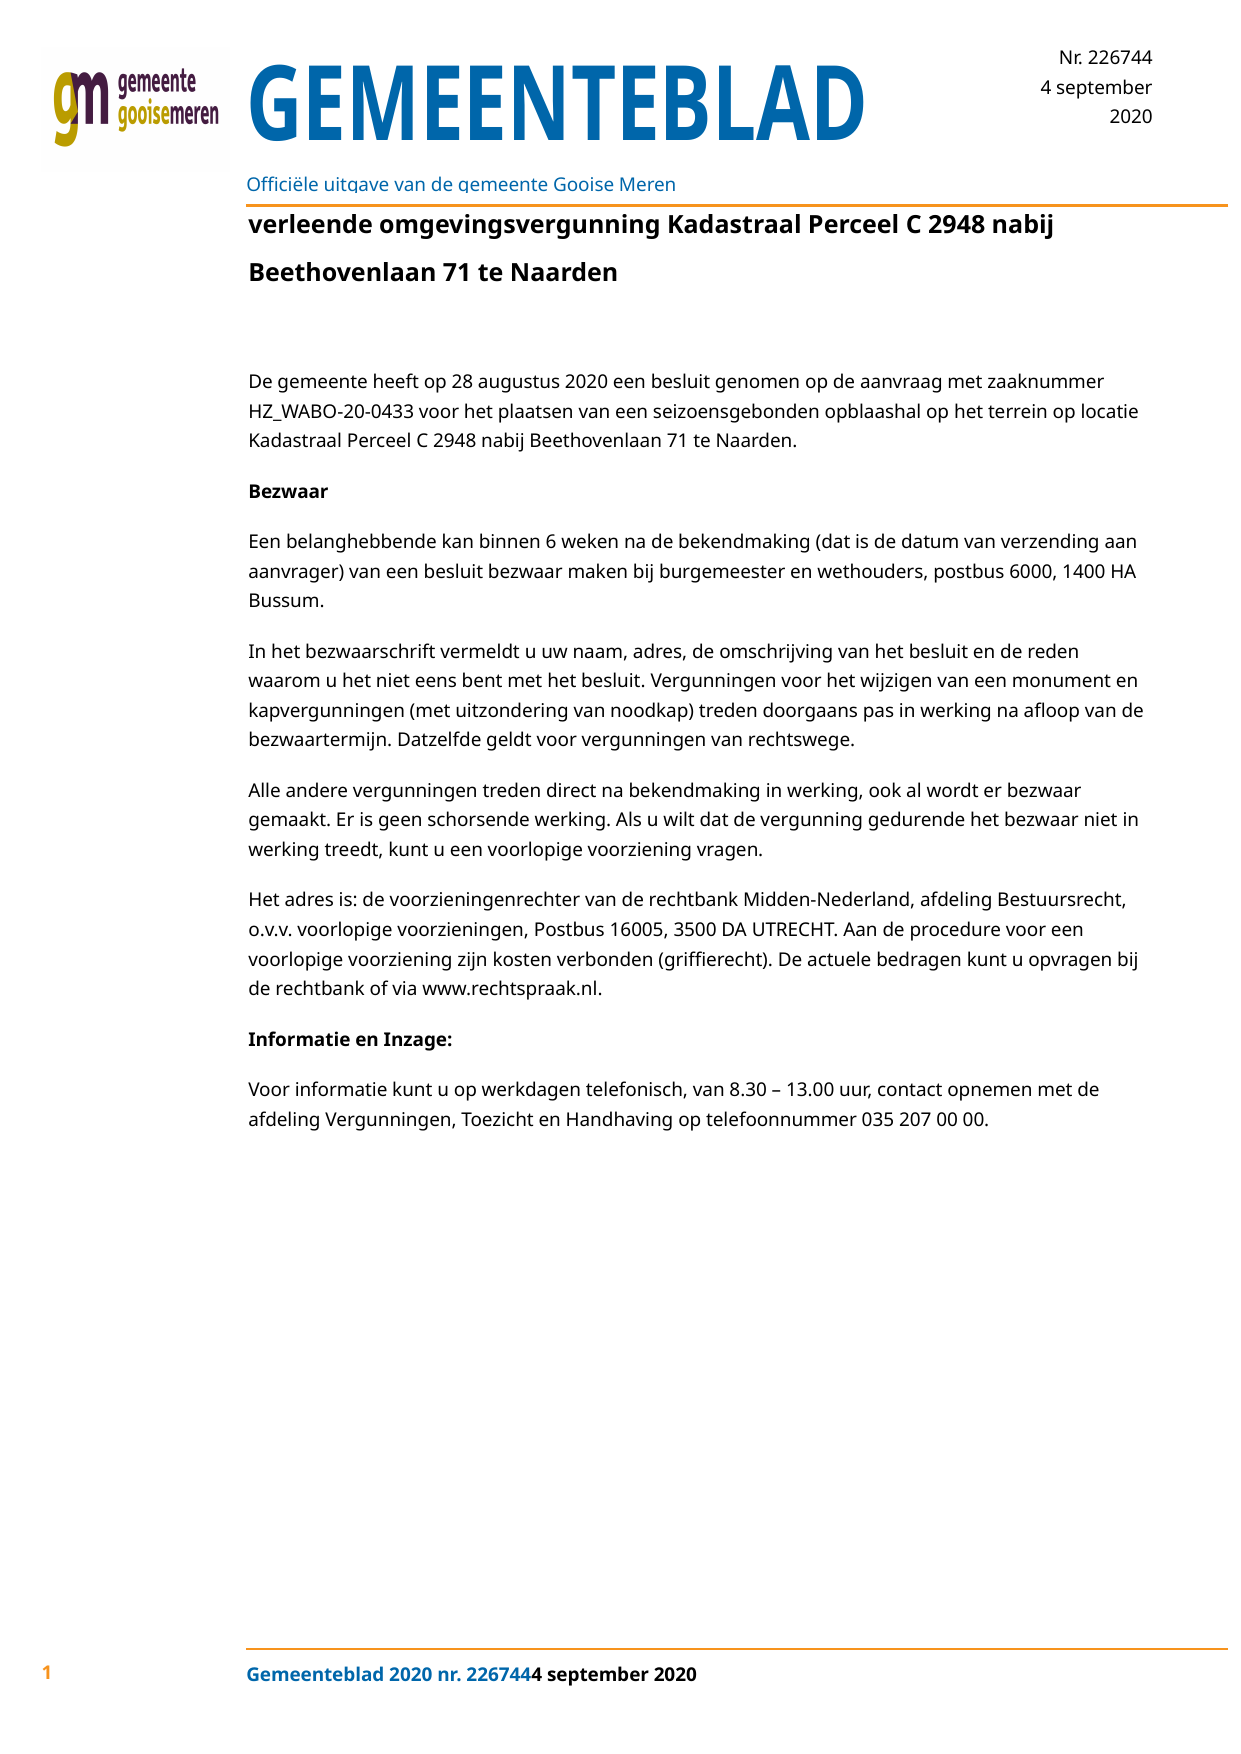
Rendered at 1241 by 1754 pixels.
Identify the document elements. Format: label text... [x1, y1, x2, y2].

text Voor informatie kunt u op werkdagen telefonisch, van 8.30 – 13.00 uur, contact opnemen met de afdeling Vergunningen, Toezicht en Handhaving op telefoonnummer 035 207 00 00. [248, 1076, 1152, 1132]
text Alle andere vergunningen treden direct na bekendmaking in werking, ook al wordt er bezwaar gemaakt. Er is geen schorsende werking. Als u wilt dat de vergunning gedurende het bezwaar niet in werking treedt, kunt u een voorlopige voorziening vragen. [248, 777, 1152, 862]
text In het bezwaarschrift vermeldt u uw naam, adres, de omschrijving van het besluit en de reden waarom u het niet eens bent met het besluit. Vergunningen voor het wijzigen van een monument en kapvergunningen (met uitzondering van noodkap) treden doorgaans pas in werking na afloop van de bezwaartermijn. Datzelfde geldt voor vergunningen van rechtswege. [248, 638, 1152, 752]
text Een belanghebbende kan binnen 6 weken na de bekendmaking (dat is de datum van verzending aan aanvrager) van een besluit bezwaar maken bij burgemeester en wethouders, postbus 6000, 1400 HA Bussum. [248, 528, 1152, 613]
picture [41, 47, 231, 172]
text Het adres is: de voorzieningenrechter van de rechtbank Midden-Nederland, afdeling Bestuursrecht, o.v.v. voorlopige voorzieningen, Postbus 16005, 3500 DA UTRECHT. Aan de procedure voor een voorlopige voorziening zijn kosten verbonden (griffierecht). De actuele bedragen kunt u opvragen bij de rechtbank of via www.rechtspraak.nl. [248, 887, 1152, 1001]
text Bezwaar [248, 478, 1152, 504]
text verleende omgevingsvergunning Kadastraal Perceel C 2948 nabij Beethovenlaan 71 te Naarden [248, 207, 1152, 288]
text Informatie en Inzage: [248, 1026, 1152, 1052]
text De gemeente heeft op 28 augustus 2020 een besluit genomen op de aanvraag met zaaknummer HZ_WABO-20-0433 voor het plaatsen van een seizoensgebonden opblaashal op het terrein op locatie Kadastraal Perceel C 2948 nabij Beethovenlaan 71 te Naarden. [248, 368, 1152, 453]
